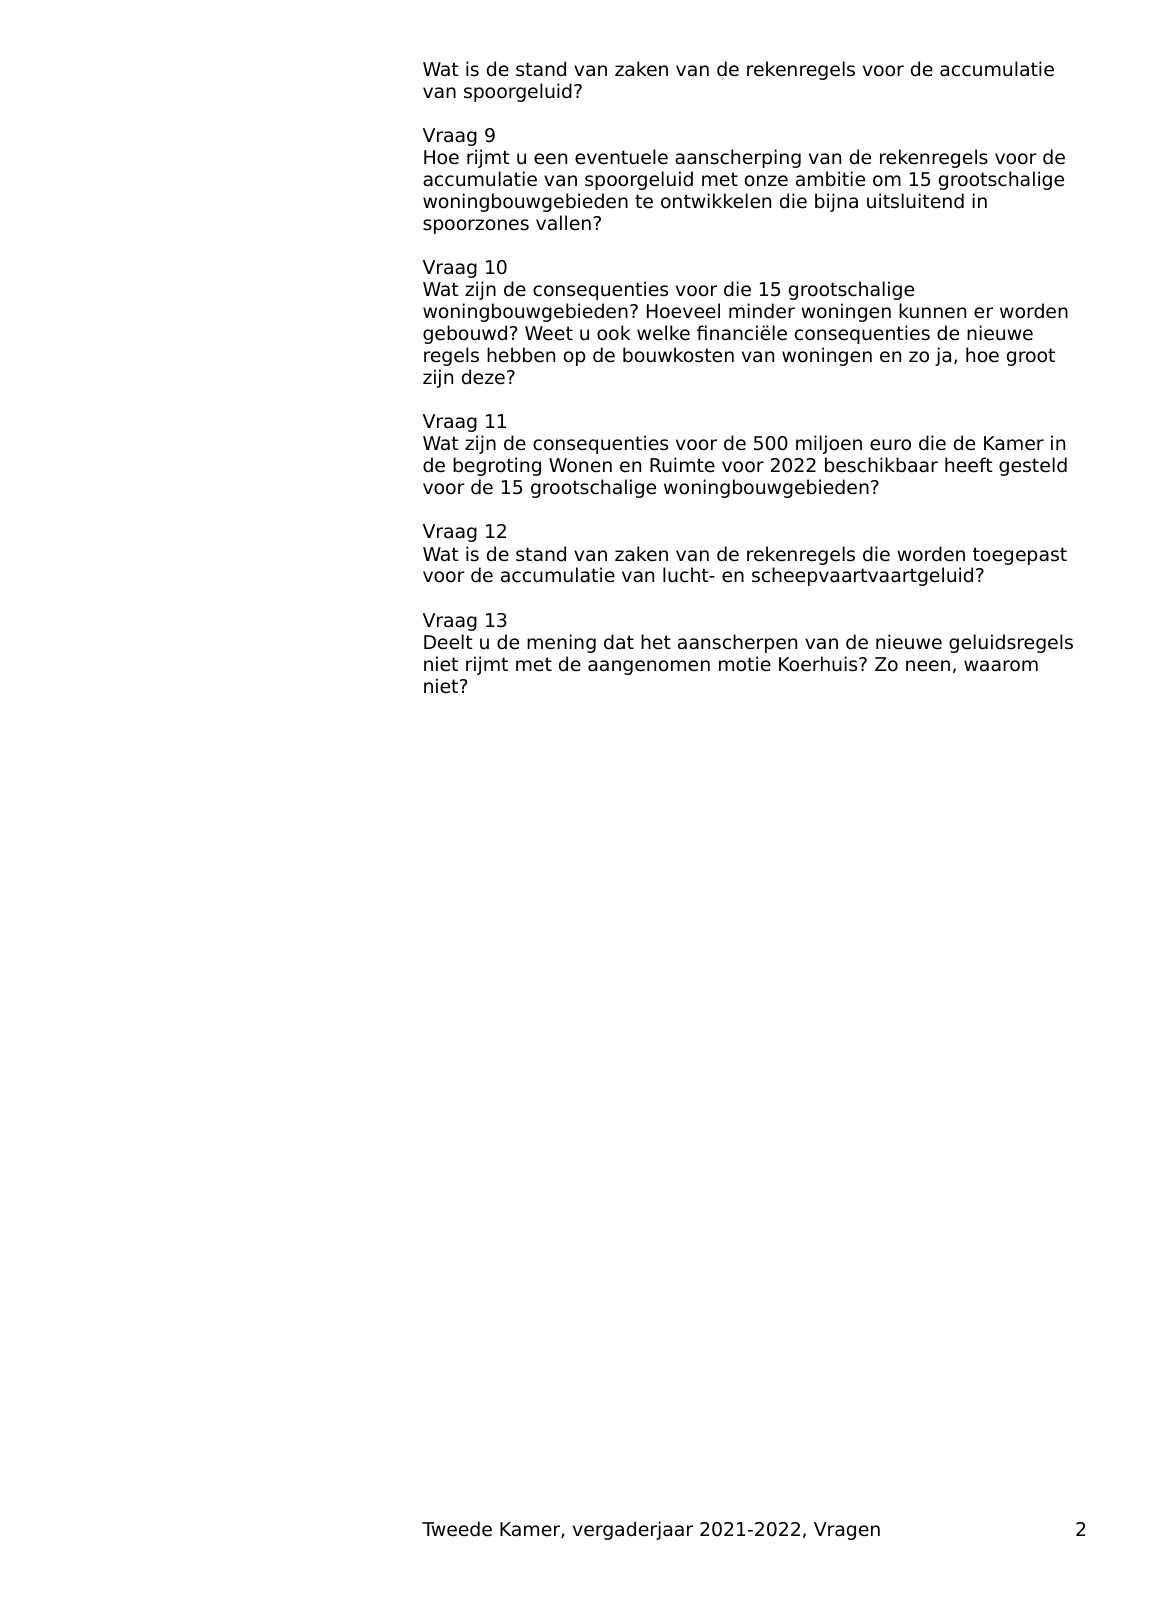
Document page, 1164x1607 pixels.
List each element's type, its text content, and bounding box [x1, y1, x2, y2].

text Vraag 11 [422, 411, 1087, 433]
text Wat is de stand van zaken van de rekenregels die worden toegepast voor de accumulatie van lucht- en scheepvaartvaartgeluid? [422, 543, 1087, 587]
text Hoe rijmt u een eventuele aanscherping van de rekenregels voor de accumulatie van spoorgeluid met onze ambitie om 15 grootschalige woningbouwgebieden te ontwikkelen die bijna uitsluitend in spoorzones vallen? [422, 147, 1087, 235]
text Deelt u de mening dat het aanscherpen van de nieuwe geluidsregels niet rijmt met de aangenomen motie Koerhuis? Zo neen, waarom niet? [422, 632, 1087, 697]
text Vraag 9 [422, 125, 1087, 147]
text Vraag 13 [422, 609, 1087, 632]
text Wat is de stand van zaken van de rekenregels voor de accumulatie van spoorgeluid? [422, 59, 1087, 103]
text Wat zijn de consequenties voor de 500 miljoen euro die de Kamer in de begroting Wonen en Ruimte voor 2022 beschikbaar heeft gesteld voor de 15 grootschalige woningbouwgebieden? [422, 433, 1087, 499]
text Vraag 10 [422, 257, 1087, 279]
text Vraag 12 [422, 521, 1087, 543]
text Wat zijn de consequenties voor die 15 grootschalige woningbouwgebieden? Hoeveel minder woningen kunnen er worden gebouwd? Weet u ook welke financiële consequenties de nieuwe regels hebben op de bouwkosten van woningen en zo ja, hoe groot zijn deze? [422, 279, 1087, 389]
